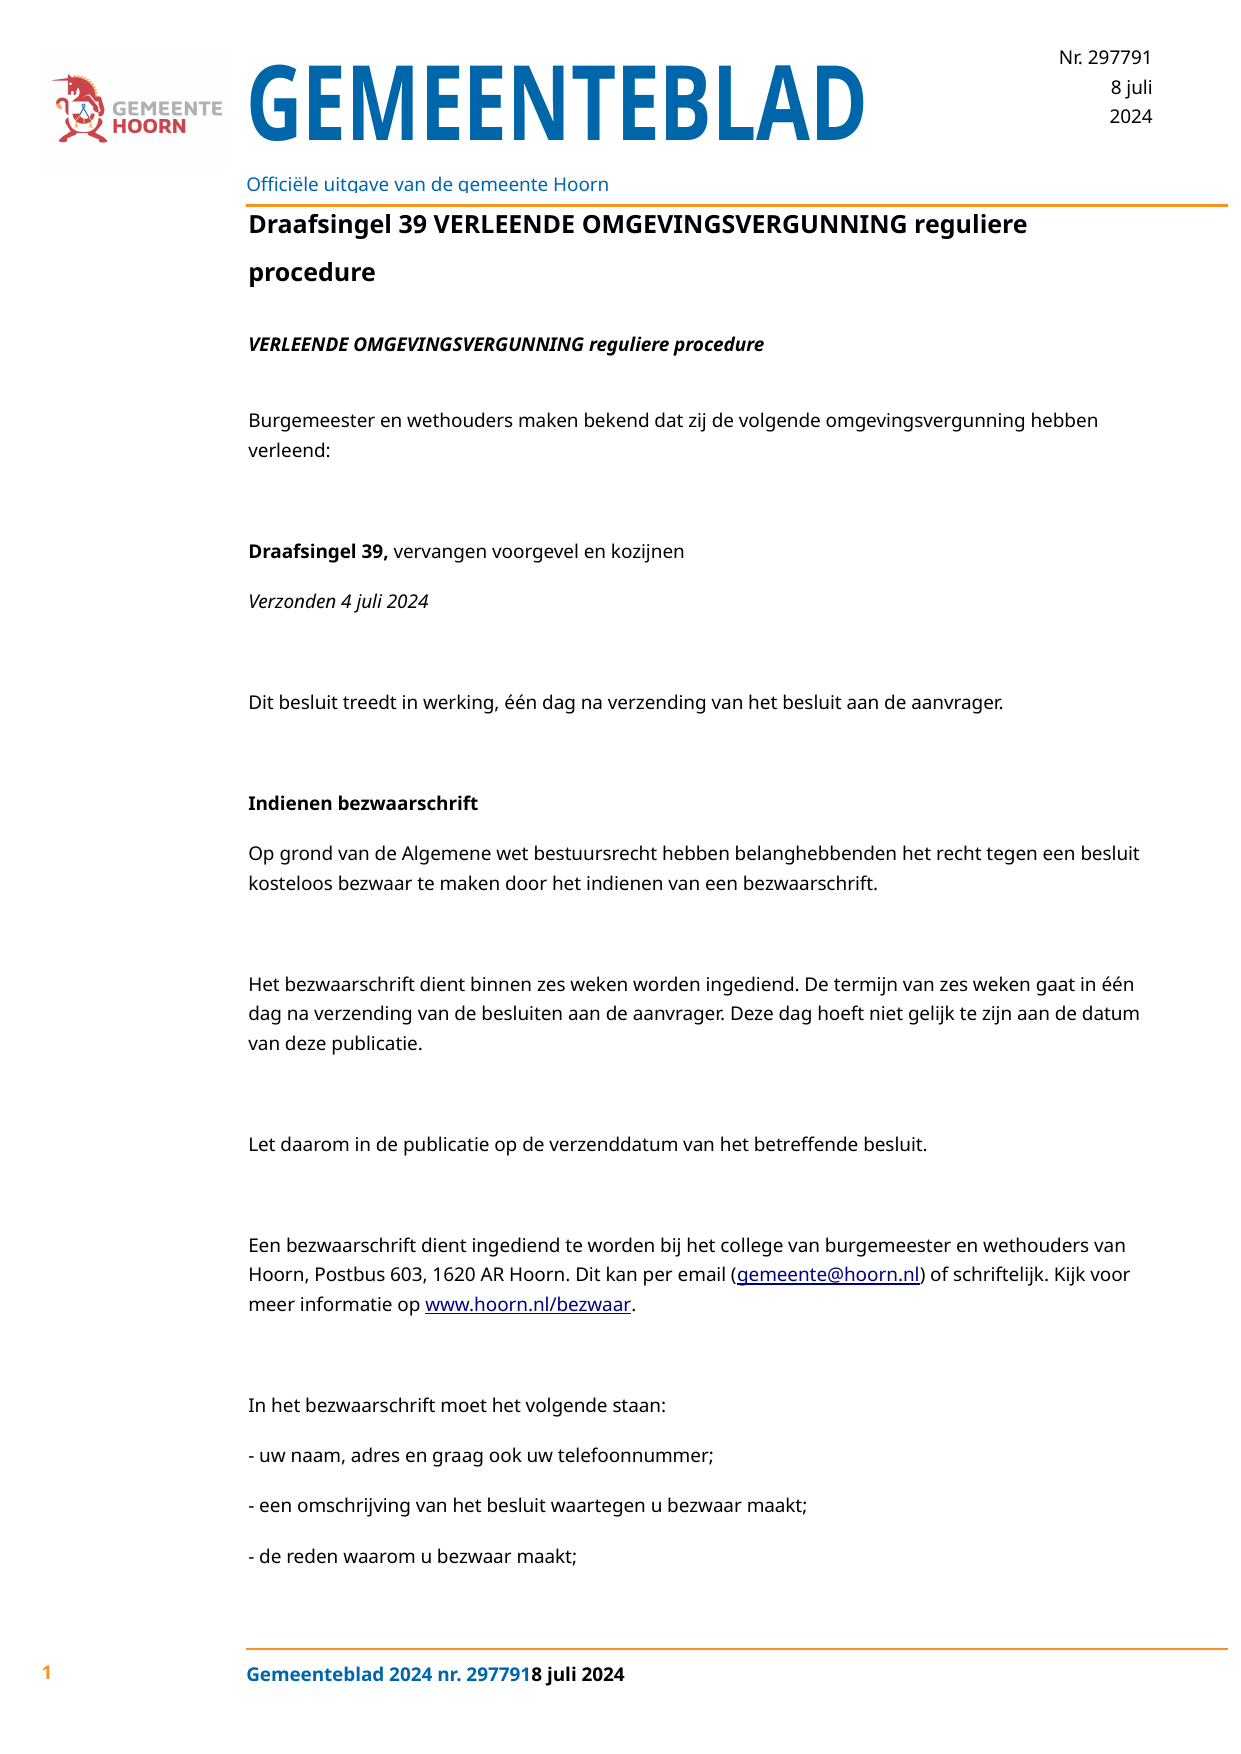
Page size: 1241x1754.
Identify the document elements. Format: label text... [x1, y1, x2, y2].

text Let daarom in de publicatie op de verzenddatum van het betreffende besluit. [248, 1131, 1152, 1157]
text - uw naam, adres en graag ook uw telefoonnummer; [248, 1442, 1152, 1468]
text Draafsingel 39 VERLEENDE OMGEVINGSVERGUNNING reguliere procedure [248, 207, 1152, 288]
text - een omschrijving van het besluit waartegen u bezwaar maakt; [248, 1493, 1152, 1518]
text - de reden waarom u bezwaar maakt; [248, 1543, 1152, 1569]
text VERLEENDE OMGEVINGSVERGUNNING reguliere procedure [248, 331, 1152, 357]
text Draafsingel 39, vervangen voorgevel en kozijnen [248, 538, 1152, 564]
text Indienen bezwaarschrift [248, 790, 1152, 816]
text Verzonden 4 juli 2024 [248, 588, 1152, 614]
text Een bezwaarschrift dient ingediend te worden bij het college van burgemeester en wethouders van Hoorn, Postbus 603, 1620 AR Hoorn. Dit kan per email (gemeente@hoorn.nl) of schriftelijk. Kijk voor meer informatie op www.hoorn.nl/bezwaar. [248, 1232, 1152, 1317]
text Op grond van de Algemene wet bestuursrecht hebben belanghebbenden het recht tegen een besluit kosteloos bezwaar te maken door het indienen van een bezwaarschrift. [248, 841, 1152, 896]
picture [41, 47, 231, 172]
text In het bezwaarschrift moet het volgende staan: [248, 1392, 1152, 1417]
text Burgemeester en wethouders maken bekend dat zij de volgende omgevingsvergunning hebben verleend: [248, 408, 1152, 463]
text Het bezwaarschrift dient binnen zes weken worden ingediend. De termijn van zes weken gaat in één dag na verzending van de besluiten aan de aanvrager. Deze dag hoeft niet gelijk te zijn aan de datum van deze publicatie. [248, 971, 1152, 1056]
text Dit besluit treedt in werking, één dag na verzending van het besluit aan de aanvrager. [248, 689, 1152, 715]
